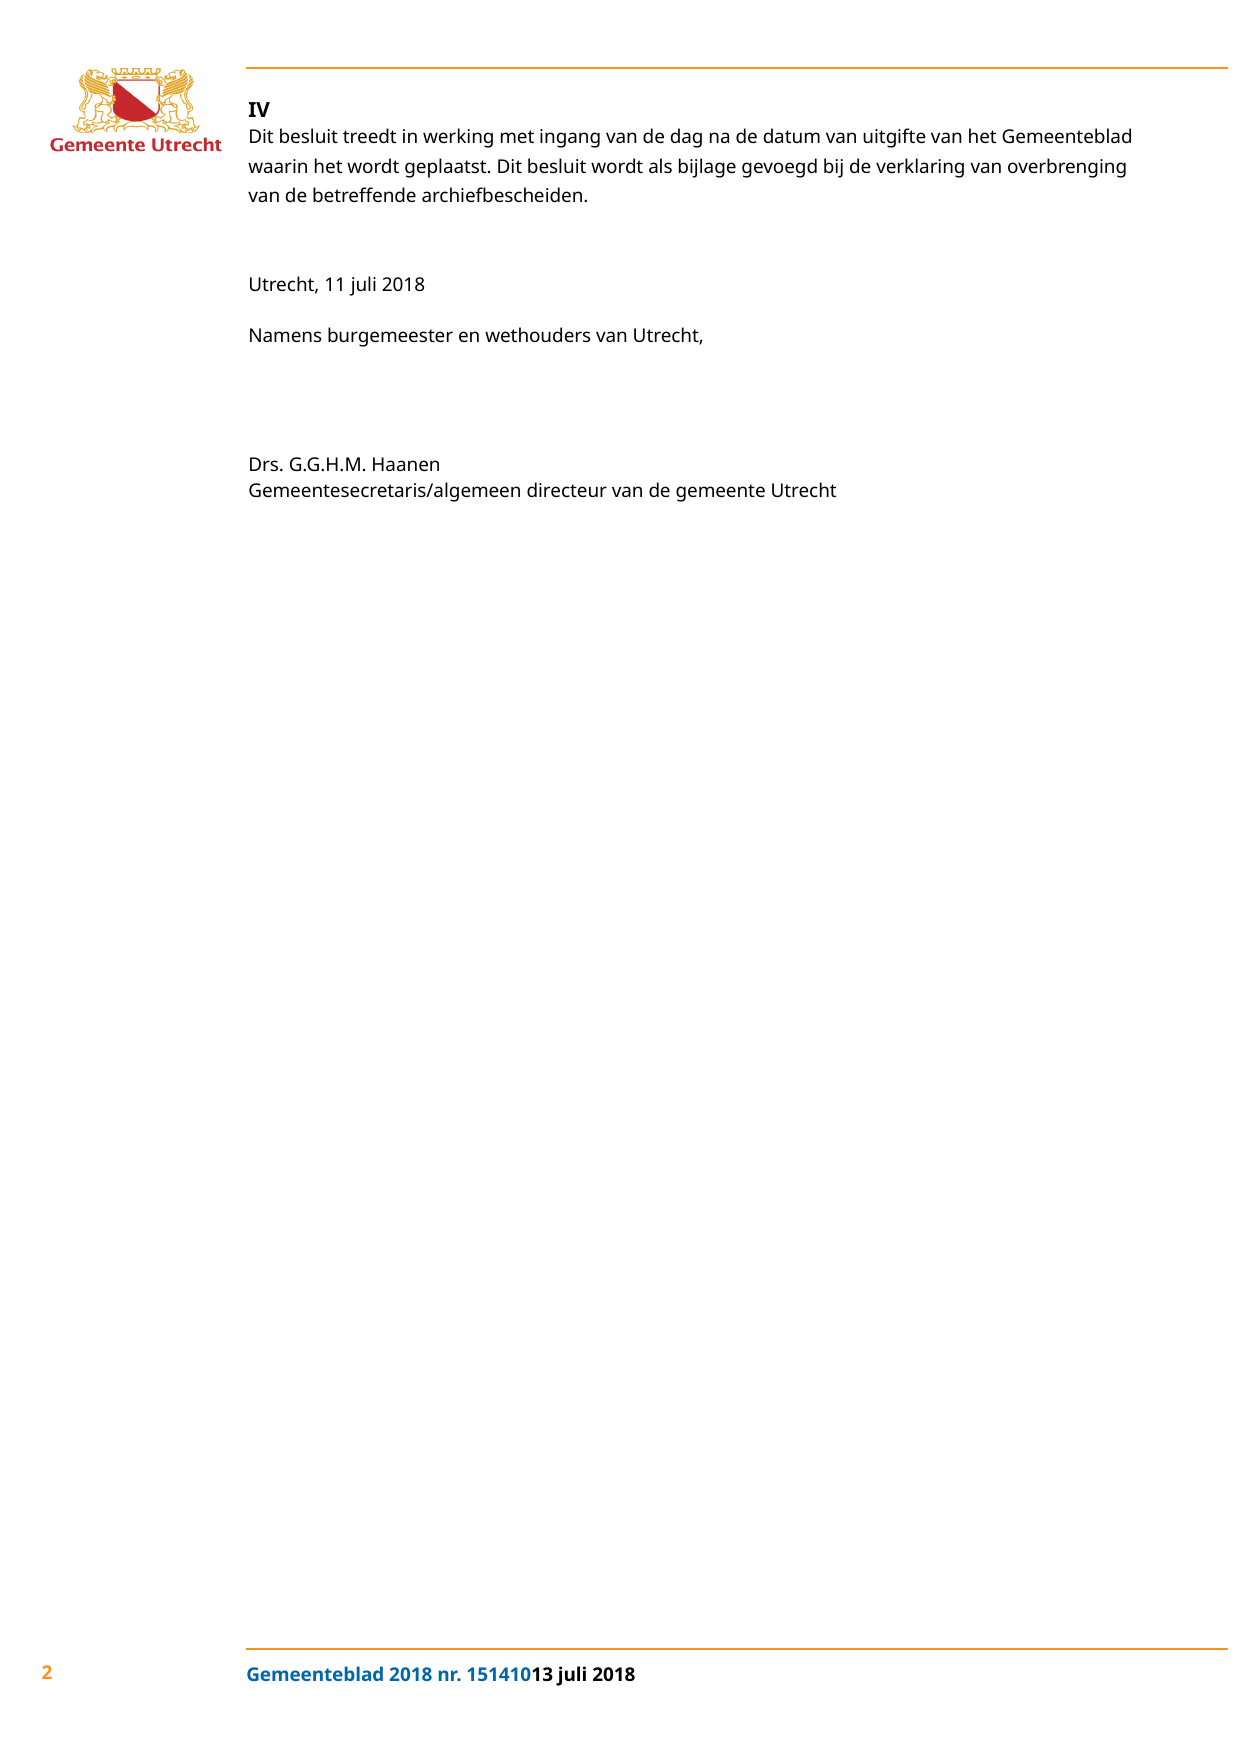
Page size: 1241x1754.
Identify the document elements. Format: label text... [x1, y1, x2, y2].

picture [41, 47, 231, 172]
text IV [248, 95, 1152, 123]
text Utrecht, 11 juli 2018 [248, 271, 1152, 297]
text Drs. G.G.H.M. Haanen [248, 451, 1152, 477]
text Dit besluit treedt in werking met ingang van de dag na de datum van uitgifte van het Gemeenteblad waarin het wordt geplaatst. Dit besluit wordt als bijlage gevoegd bij de verklaring van overbrenging van de betreffende archiefbescheiden. [248, 123, 1152, 208]
text Namens burgemeester en wethouders van Utrecht, [248, 323, 1152, 348]
text Gemeentesecretaris/algemeen directeur van de gemeente Utrecht [248, 477, 1152, 503]
